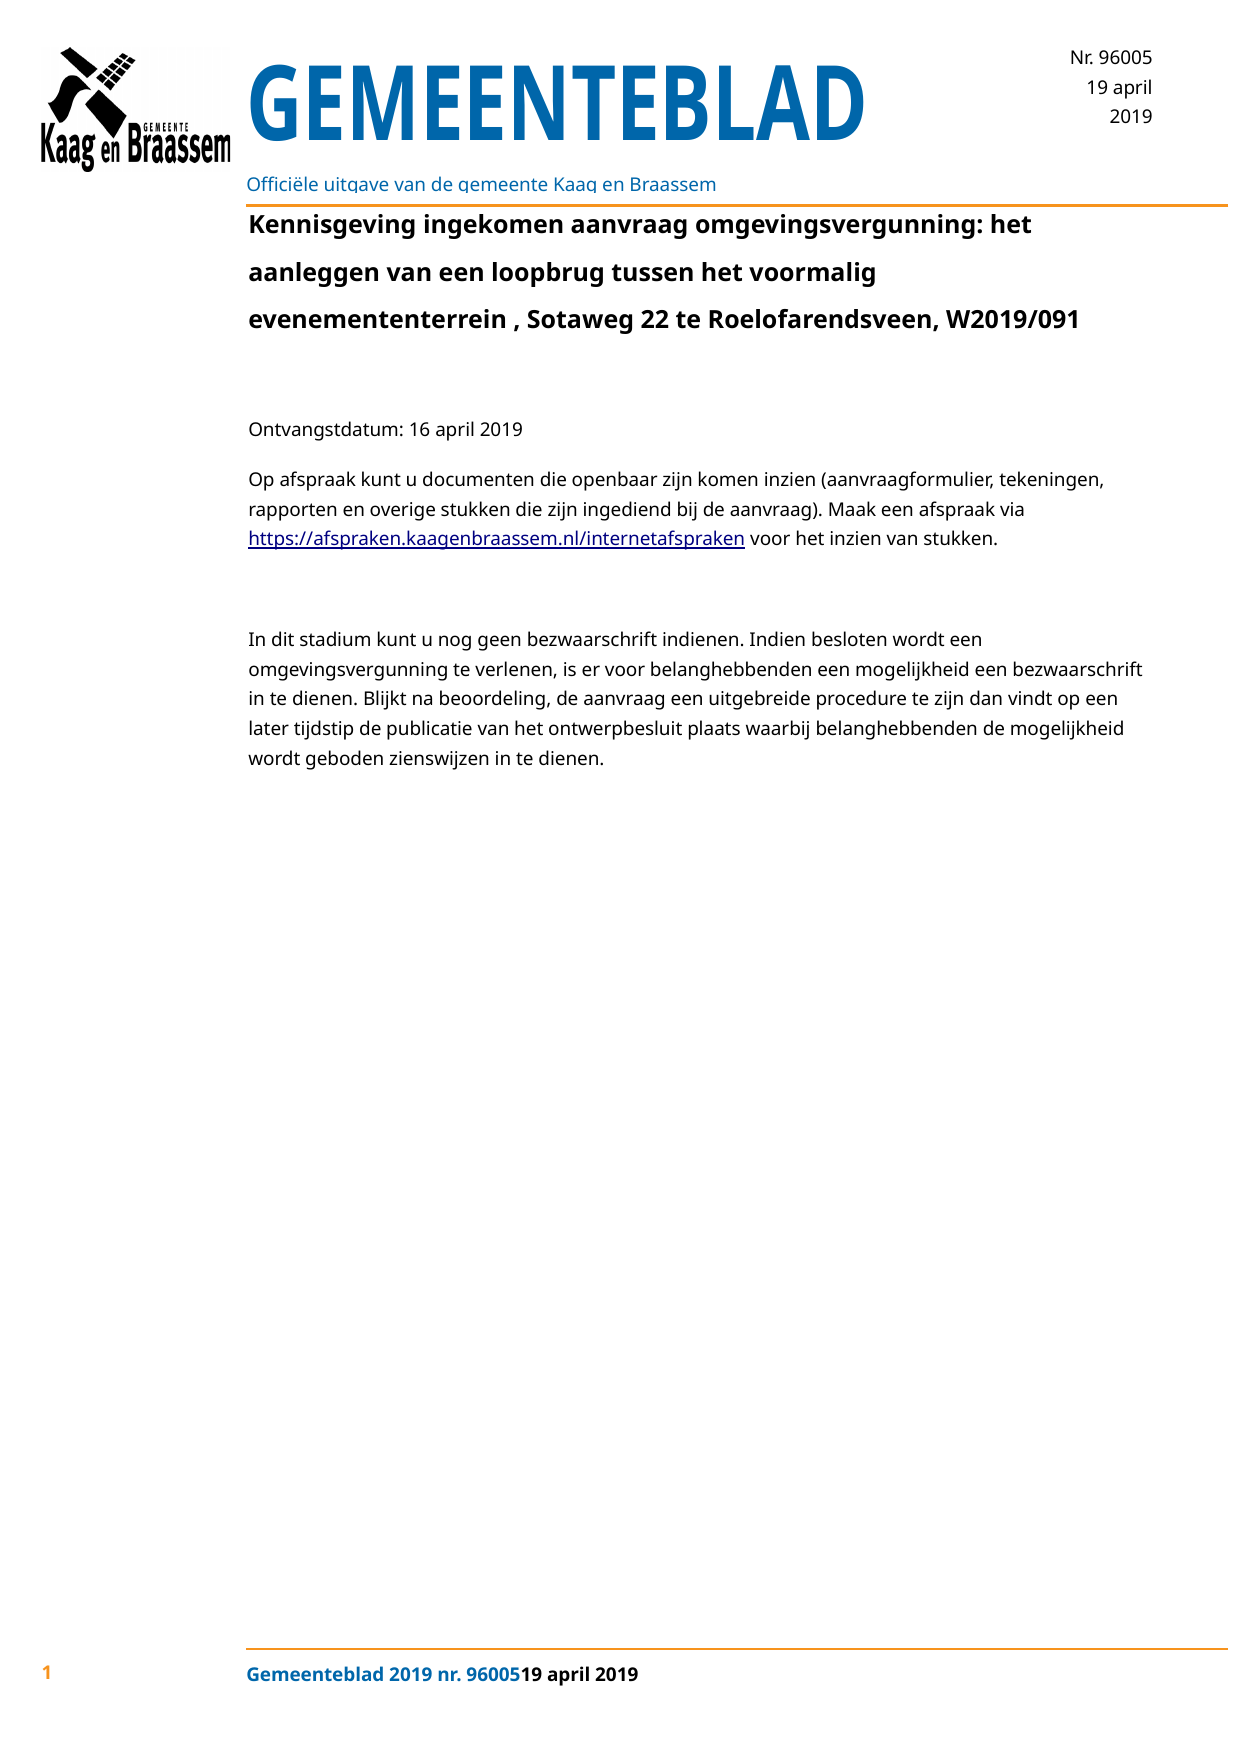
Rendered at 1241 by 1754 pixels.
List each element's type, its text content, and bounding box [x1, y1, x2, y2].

text In dit stadium kunt u nog geen bezwaarschrift indienen. Indien besloten wordt een omgevingsvergunning te verlenen, is er voor belanghebbenden een mogelijkheid een bezwaarschrift in te dienen. Blijkt na beoordeling, de aanvraag een uitgebreide procedure te zijn dan vindt op een later tijdstip de publicatie van het ontwerpbesluit plaats waarbij belanghebbenden de mogelijkheid wordt geboden zienswijzen in te dienen. [248, 626, 1152, 770]
text Kennisgeving ingekomen aanvraag omgevingsvergunning: het aanleggen van een loopbrug tussen het voormalig evenemententerrein , Sotaweg 22 te Roelofarendsveen, W2019/091 [248, 207, 1152, 336]
picture [41, 47, 231, 172]
text Op afspraak kunt u documenten die openbaar zijn komen inzien (aanvraagformulier, tekeningen, rapporten en overige stukken die zijn ingediend bij de aanvraag). Maak een afspraak via https://afspraken.kaagenbraassem.nl/internetafspraken voor het inzien van stukken. [248, 466, 1152, 551]
text Ontvangstdatum: 16 april 2019 [248, 416, 1152, 442]
